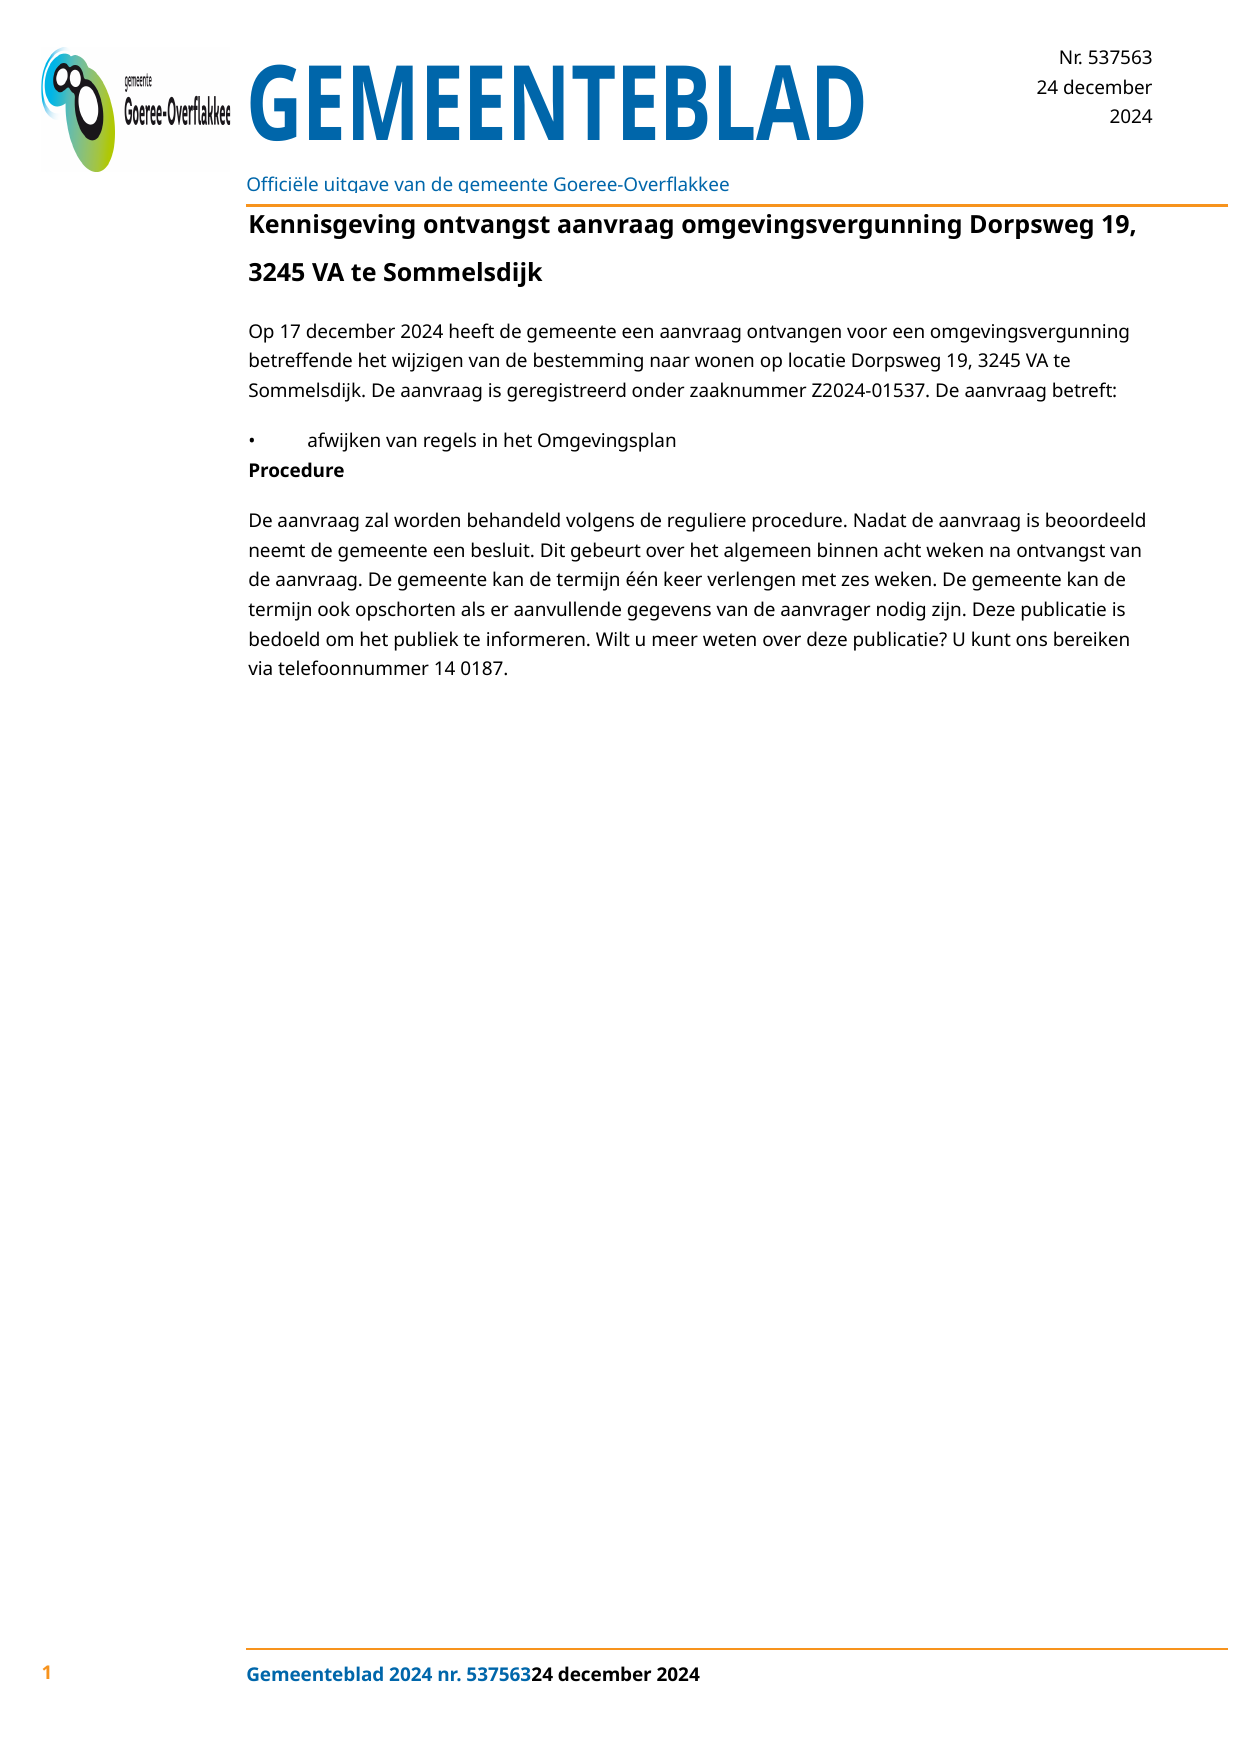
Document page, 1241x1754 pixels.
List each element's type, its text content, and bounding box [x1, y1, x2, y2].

text Op 17 december 2024 heeft de gemeente een aanvraag ontvangen voor een omgevingsvergunning betreffende het wijzigen van de bestemming naar wonen op locatie Dorpsweg 19, 3245 VA te Sommelsdijk. De aanvraag is geregistreerd onder zaaknummer Z2024-01537. De aanvraag betreft: [248, 318, 1152, 403]
text Kennisgeving ontvangst aanvraag omgevingsvergunning Dorpsweg 19, 3245 VA te Sommelsdijk [248, 207, 1152, 288]
list afwijken van regels in het Omgevingsplan [248, 427, 1152, 453]
text De aanvraag zal worden behandeld volgens de reguliere procedure. Nadat de aanvraag is beoordeeld neemt de gemeente een besluit. Dit gebeurt over het algemeen binnen acht weken na ontvangst van de aanvraag. De gemeente kan de termijn één keer verlengen met zes weken. De gemeente kan de termijn ook opschorten als er aanvullende gegevens van de aanvrager nodig zijn. Deze publicatie is bedoeld om het publiek te informeren. Wilt u meer weten over deze publicatie? U kunt ons bereiken via telefoonnummer 14 0187. [248, 507, 1152, 681]
picture [41, 47, 231, 172]
text Procedure [248, 457, 1152, 483]
